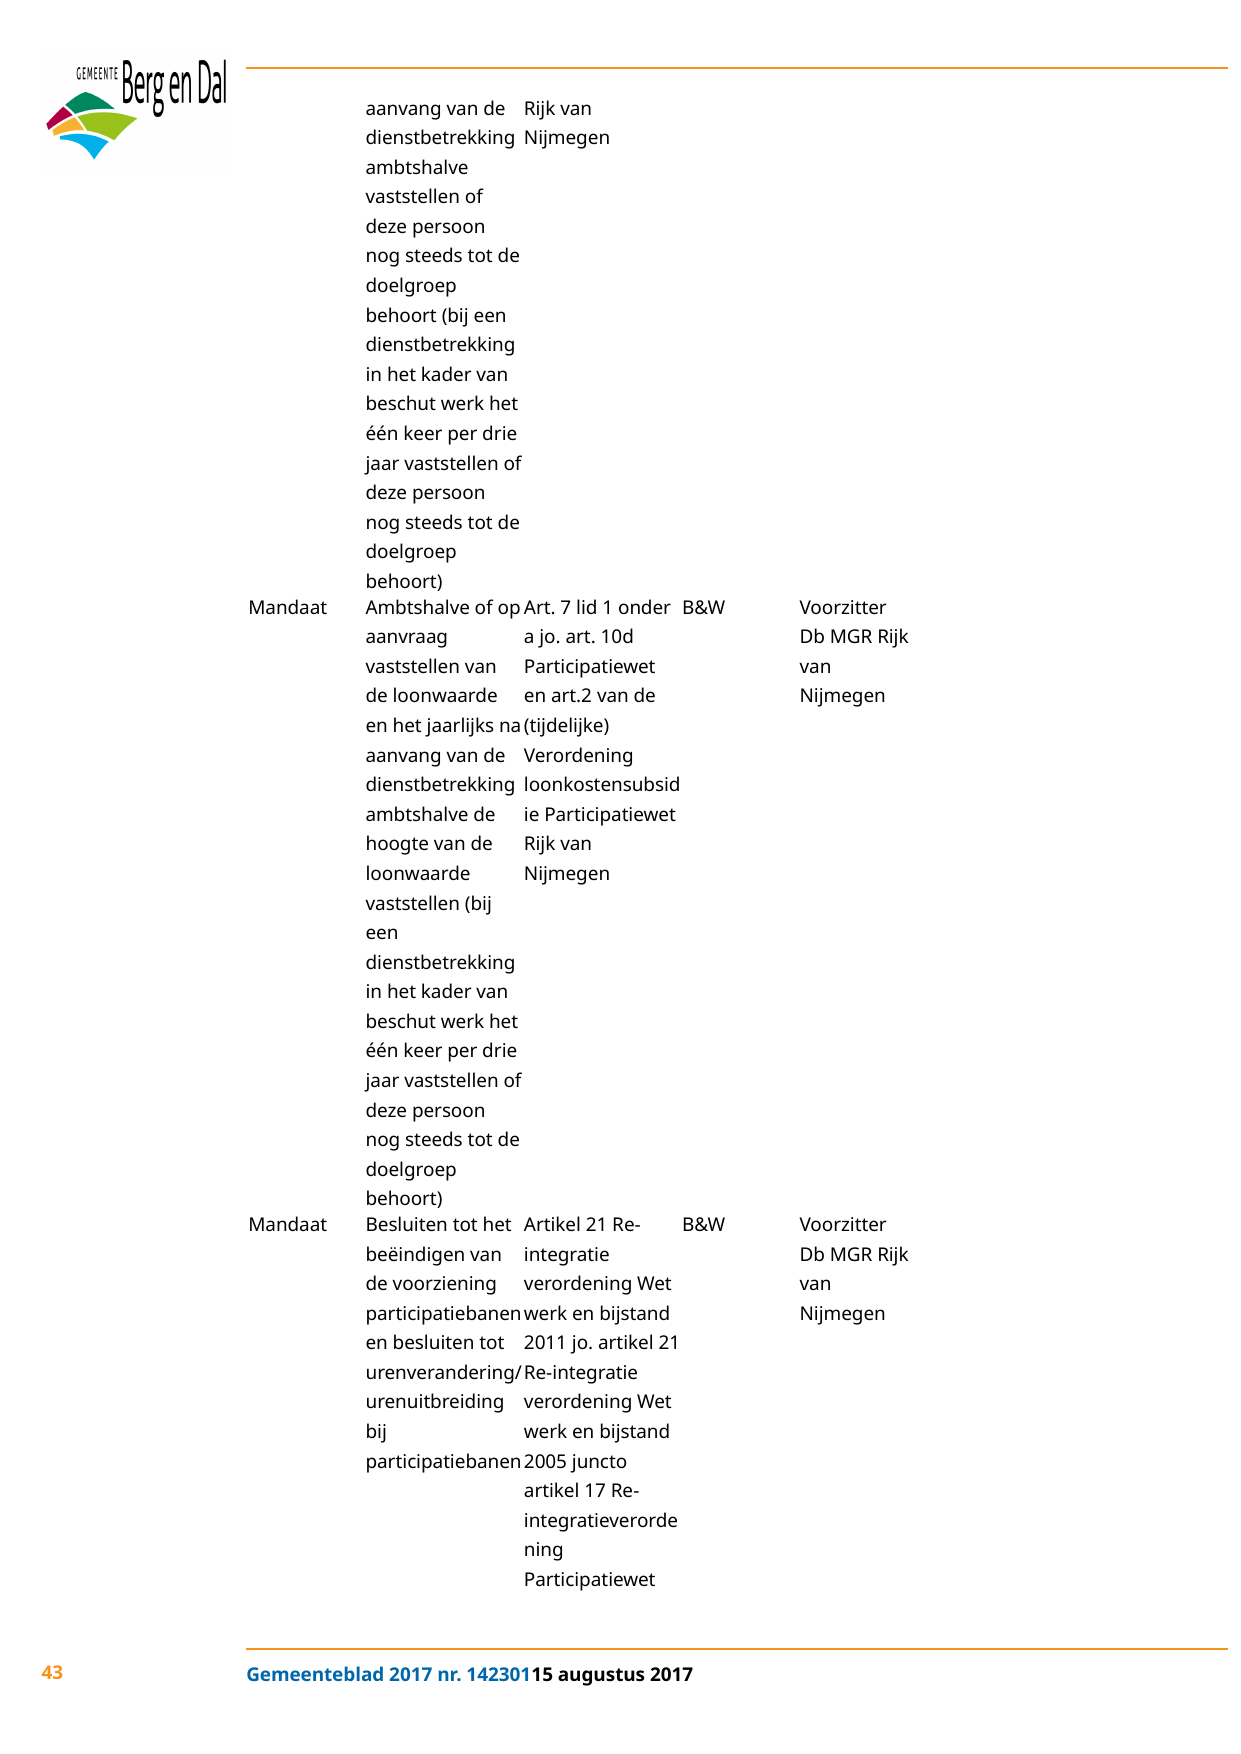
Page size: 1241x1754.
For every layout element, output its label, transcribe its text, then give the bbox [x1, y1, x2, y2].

table_cell [799, 95, 917, 594]
table_cell Voorzitter Db MGR Rijk van Nijmegen [799, 1211, 917, 1592]
table_cell Ambtshalve of op aanvraag vaststellen van de loonwaarde en het jaarlijks na aanvang van de dienstbetrekking ambtshalve de hoogte van de loonwaarde vaststellen (bij een dienstbetrekking in het kader van beschut werk het één keer per drie jaar vaststellen of deze persoon nog steeds tot de doelgroep behoort) [365, 594, 524, 1211]
table_cell Art. 7 lid 1 onder a jo. art. 10d Participatiewet en art.2 van de (tijdelijke) Verordening loonkostensubsidie Participatiewet Rijk van Nijmegen [524, 594, 682, 1211]
table_cell [248, 95, 365, 594]
table_cell B&W [682, 594, 799, 1211]
table_cell [1034, 95, 1152, 594]
table_cell Artikel 21 Re-integratie verordening Wet werk en bijstand 2011 jo. artikel 21 Re-integratie verordening Wet werk en bijstand 2005 juncto artikel 17 Re-integratieverordening Participatiewet [524, 1211, 682, 1592]
table_cell aanvang van de dienstbetrekking ambtshalve vaststellen of deze persoon nog steeds tot de doelgroep behoort (bij een dienstbetrekking in het kader van beschut werk het één keer per drie jaar vaststellen of deze persoon nog steeds tot de doelgroep behoort) [365, 95, 524, 594]
table_cell Voorzitter Db MGR Rijk van Nijmegen [799, 594, 917, 1211]
table_cell [917, 95, 1034, 594]
table_cell [1034, 594, 1152, 1211]
table_cell [917, 1211, 1034, 1592]
table_cell [917, 594, 1034, 1211]
picture [41, 47, 231, 172]
table_cell Mandaat [248, 594, 365, 1211]
table_cell [1034, 1211, 1152, 1592]
table_cell Rijk van Nijmegen [524, 95, 682, 594]
table_cell B&W [682, 1211, 799, 1592]
table_cell [682, 95, 799, 594]
table_cell Besluiten tot het beëindigen van de voorziening participatiebanen en besluiten tot urenverandering/urenuitbreiding bij participatiebanen [365, 1211, 524, 1592]
table_cell Mandaat [248, 1211, 365, 1592]
